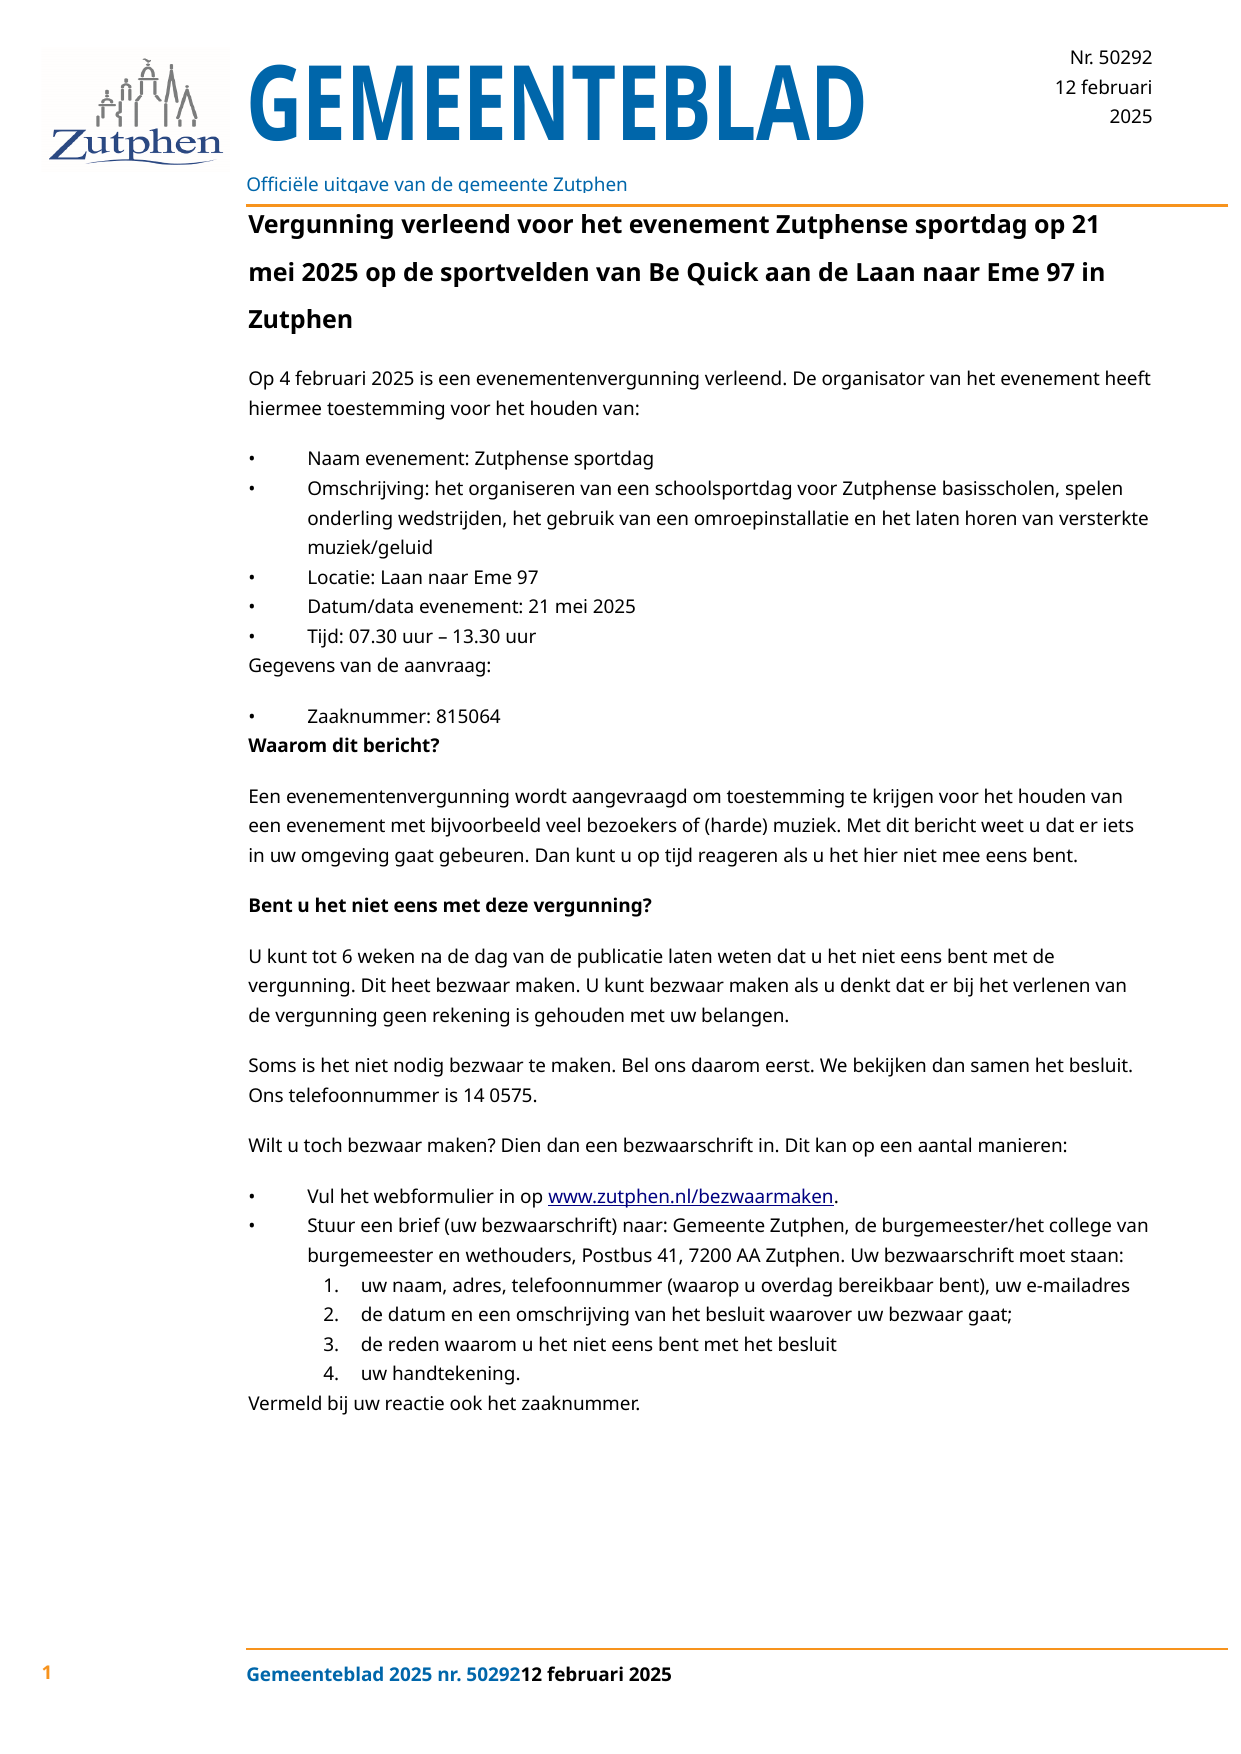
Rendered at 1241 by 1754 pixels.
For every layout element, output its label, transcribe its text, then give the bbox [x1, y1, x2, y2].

list Locatie: Laan naar Eme 97 [248, 564, 1152, 589]
list de datum en een omschrijving van het besluit waarover uw bezwaar gaat; [323, 1301, 1152, 1327]
text U kunt tot 6 weken na de dag van de publicatie laten weten dat u het niet eens bent met de vergunning. Dit heet bezwaar maken. U kunt bezwaar maken als u denkt dat er bij het verlenen van de vergunning geen rekening is gehouden met uw belangen. [248, 943, 1152, 1028]
list Zaaknummer: 815064 [248, 703, 1152, 729]
list Omschrijving: het organiseren van een schoolsportdag voor Zutphense basisscholen, spelen onderling wedstrijden, het gebruik van een omroepinstallatie en het laten horen van versterkte muziek/geluid [248, 475, 1152, 560]
list Vul het webformulier in op www.zutphen.nl/bezwaarmaken. [248, 1183, 1152, 1209]
list Stuur een brief (uw bezwaarschrift) naar: Gemeente Zutphen, de burgemeester/het college van burgemeester en wethouders, Postbus 41, 7200 AA Zutphen. Uw bezwaarschrift moet staan: [248, 1213, 1152, 1268]
list Datum/data evenement: 21 mei 2025 [248, 593, 1152, 619]
text Een evenementenvergunning wordt aangevraagd om toestemming te krijgen voor het houden van een evenement met bijvoorbeeld veel bezoekers of (harde) muziek. Met dit bericht weet u dat er iets in uw omgeving gaat gebeuren. Dan kunt u op tijd reageren als u het hier niet mee eens bent. [248, 783, 1152, 868]
list Naam evenement: Zutphense sportdag [248, 446, 1152, 471]
list de reden waarom u het niet eens bent met het besluit [323, 1331, 1152, 1357]
text Wilt u toch bezwaar maken? Dien dan een bezwaarschrift in. Dit kan op een aantal manieren: [248, 1133, 1152, 1158]
text Gegevens van de aanvraag: [248, 653, 1152, 678]
list uw handtekening. [323, 1361, 1152, 1386]
text Op 4 februari 2025 is een evenementenvergunning verleend. De organisator van het evenement heeft hiermee toestemming voor het houden van: [248, 366, 1152, 421]
list uw naam, adres, telefoonnummer (waarop u overdag bereikbaar bent), uw e-mailadres [323, 1272, 1152, 1297]
text Vergunning verleend voor het evenement Zutphense sportdag op 21 mei 2025 op de sportvelden van Be Quick aan de Laan naar Eme 97 in Zutphen [248, 207, 1152, 336]
picture [41, 47, 231, 172]
text Waarom dit bericht? [248, 733, 1152, 758]
list Tijd: 07.30 uur – 13.30 uur [248, 623, 1152, 649]
text Soms is het niet nodig bezwaar te maken. Bel ons daarom eerst. We bekijken dan samen het besluit. Ons telefoonnummer is 14 0575. [248, 1053, 1152, 1108]
text Bent u het niet eens met deze vergunning? [248, 893, 1152, 918]
text Vermeld bij uw reactie ook het zaaknummer. [248, 1390, 1152, 1416]
